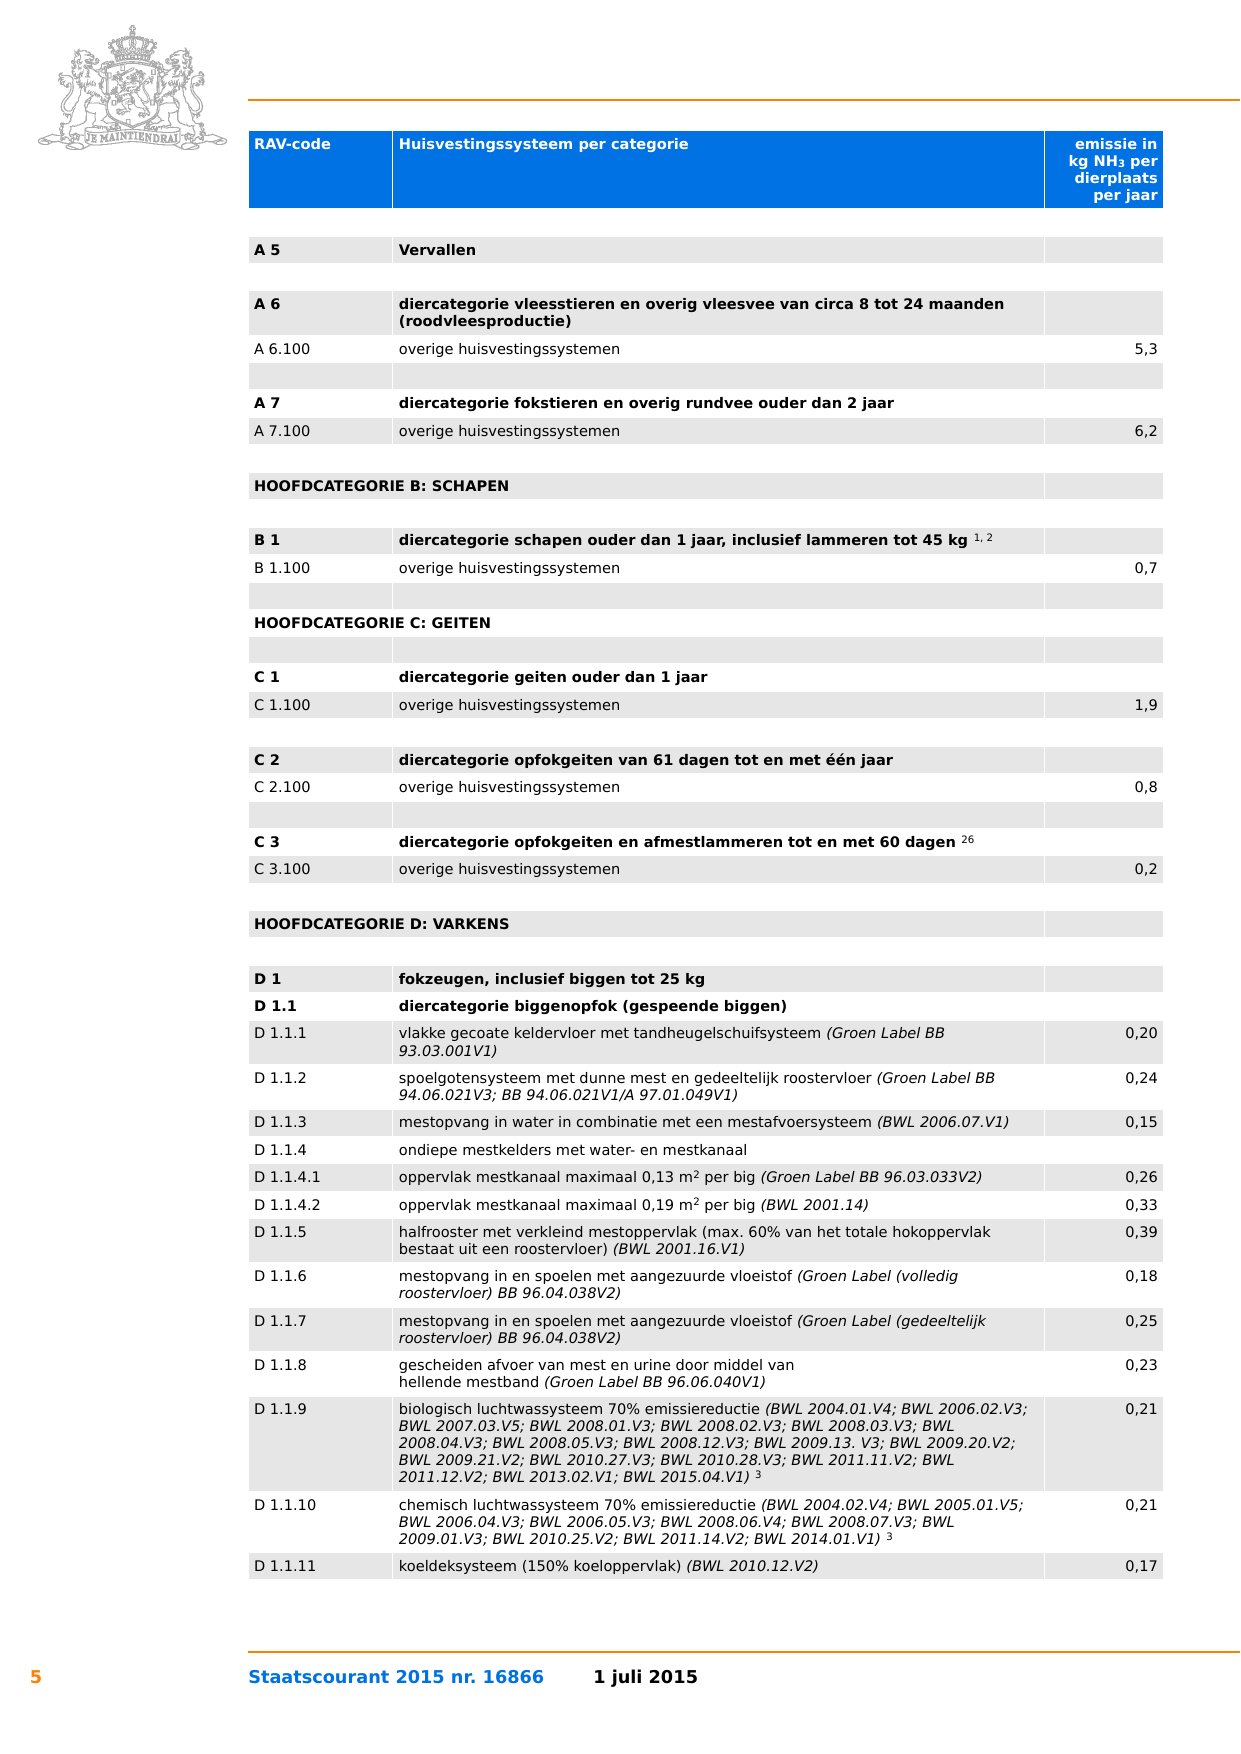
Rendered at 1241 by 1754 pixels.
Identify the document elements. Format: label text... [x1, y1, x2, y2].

table_cell [393, 209, 1044, 236]
table_cell koeldeksysteem (150% koeloppervlak) (BWL 2010.12.V2) [393, 1553, 1044, 1579]
table_cell 0,17 [1045, 1553, 1163, 1579]
table_cell diercategorie schapen ouder dan 1 jaar, inclusief lammeren tot 45 kg 1, 2 [393, 528, 1044, 554]
table_cell D 1.1.8 [249, 1352, 392, 1396]
table_cell [393, 264, 1044, 290]
table_cell biologisch luchtwassysteem 70% emissiereductie (BWL 2004.01.V4; BWL 2006.02.V3; BWL 2007.03.V5; BWL 2008.01.V3; BWL 2008.02.V3; BWL 2008.03.V3; BWL 2008.04.V3; BWL 2008.05.V3; BWL 2008.12.V3; BWL 2009.13. V3; BWL 2009.20.V2; BWL 2009.21.V2; BWL 2010.27.V3; BWL 2010.28.V3; BWL 2011.11.V2; BWL 2011.12.V2; BWL 2013.02.V1; BWL 2015.04.V1) 3 [393, 1397, 1044, 1491]
table_cell D 1.1.4 [249, 1137, 392, 1163]
table_cell Vervallen [393, 237, 1044, 263]
table_cell D 1.1.4.2 [249, 1192, 392, 1218]
table_cell [249, 445, 392, 472]
table_cell [1045, 583, 1163, 609]
table_cell vlakke gecoate keldervloer met tandheugelschuifsysteem (Groen Label BB 93.03.001V1) [393, 1021, 1044, 1064]
table_cell [249, 939, 392, 965]
table_cell [249, 209, 392, 236]
table_cell [1045, 209, 1163, 236]
table_cell diercategorie vleesstieren en overig vleesvee van circa 8 tot 24 maanden (roodvleesproductie) [393, 291, 1044, 335]
table_cell oppervlak mestkanaal maximaal 0,13 m2 per big (Groen Label BB 96.03.033V2) [393, 1164, 1044, 1191]
table_cell A 5 [249, 237, 392, 263]
table_cell [1045, 993, 1163, 1020]
table_cell [1045, 528, 1163, 554]
table_cell C 1.100 [249, 692, 392, 718]
table_cell C 3 [249, 829, 392, 855]
table_cell D 1.1.7 [249, 1308, 392, 1351]
table_cell D 1.1.9 [249, 1397, 392, 1491]
table_cell overige huisvestingssystemen [393, 418, 1044, 444]
table_cell gescheiden afvoer van mest en urine door middel van hellende mestband (Groen Label BB 96.06.040V1) [393, 1352, 1044, 1396]
table_cell D 1.1.6 [249, 1264, 392, 1307]
table_cell [249, 583, 392, 609]
table_cell 0,39 [1045, 1219, 1163, 1262]
table_cell 1,9 [1045, 692, 1163, 718]
table_cell [1045, 500, 1163, 527]
table_cell 0,20 [1045, 1021, 1163, 1064]
table_cell [1045, 237, 1163, 263]
table_cell 0,8 [1045, 774, 1163, 801]
table_cell D 1.1.1 [249, 1021, 392, 1064]
table_cell overige huisvestingssystemen [393, 336, 1044, 362]
table_cell 0,21 [1045, 1397, 1163, 1491]
table_cell [1045, 829, 1163, 855]
table_cell C 2.100 [249, 774, 392, 801]
table_cell [249, 637, 392, 663]
table_cell halfrooster met verkleind mestoppervlak (max. 60% van het totale hokoppervlak bestaat uit een roostervloer) (BWL 2001.16.V1) [393, 1219, 1044, 1262]
table_cell diercategorie biggenopfok (gespeende biggen) [393, 993, 1044, 1020]
table_cell fokzeugen, inclusief biggen tot 25 kg [393, 966, 1044, 992]
table_cell [249, 802, 392, 828]
table_cell B 1.100 [249, 555, 392, 581]
table_cell A 7.100 [249, 418, 392, 444]
table_cell A 6.100 [249, 336, 392, 362]
table_cell [1045, 719, 1163, 746]
table_cell [393, 445, 1044, 472]
table_cell [1045, 911, 1163, 937]
table_cell chemisch luchtwassysteem 70% emissiereductie (BWL 2004.02.V4; BWL 2005.01.V5; BWL 2006.04.V3; BWL 2006.05.V3; BWL 2008.06.V4; BWL 2008.07.V3; BWL 2009.01.V3; BWL 2010.25.V2; BWL 2011.14.V2; BWL 2014.01.V1) 3 [393, 1492, 1044, 1552]
table_cell C 2 [249, 747, 392, 773]
table_header RAV-code [249, 131, 392, 208]
table_cell [393, 500, 1044, 527]
table_cell HOOFDCATEGORIE B: SCHAPEN [249, 473, 1044, 499]
table_cell [1045, 939, 1163, 965]
table_cell 0,2 [1045, 856, 1163, 883]
table_cell diercategorie opfokgeiten van 61 dagen tot en met één jaar [393, 747, 1044, 773]
table_cell C 3.100 [249, 856, 392, 883]
table_cell mestopvang in en spoelen met aangezuurde vloeistof (Groen Label (volledig roostervloer) BB 96.04.038V2) [393, 1264, 1044, 1307]
table_cell [249, 500, 392, 527]
table_cell [1045, 884, 1163, 910]
table_cell [249, 264, 392, 290]
table_cell [1045, 747, 1163, 773]
table_cell [1045, 610, 1163, 636]
table_cell [1045, 445, 1163, 472]
table_cell [1045, 264, 1163, 290]
table_cell [1045, 363, 1163, 389]
table_cell 0,23 [1045, 1352, 1163, 1396]
table_cell mestopvang in en spoelen met aangezuurde vloeistof (Groen Label (gedeeltelijk roostervloer) BB 96.04.038V2) [393, 1308, 1044, 1351]
table_cell D 1.1 [249, 993, 392, 1020]
table_cell D 1.1.11 [249, 1553, 392, 1579]
table_cell oppervlak mestkanaal maximaal 0,19 m2 per big (BWL 2001.14) [393, 1192, 1044, 1218]
table_cell 0,18 [1045, 1264, 1163, 1307]
table_cell [1045, 473, 1163, 499]
table_cell D 1.1.10 [249, 1492, 392, 1552]
table_cell diercategorie geiten ouder dan 1 jaar [393, 665, 1044, 691]
table_cell [1045, 966, 1163, 992]
table_cell [393, 637, 1044, 663]
table_cell diercategorie opfokgeiten en afmestlammeren tot en met 60 dagen 26 [393, 829, 1044, 855]
table_cell A 7 [249, 391, 392, 417]
table_cell D 1.1.2 [249, 1065, 392, 1108]
table_cell ondiepe mestkelders met water- en mestkanaal [393, 1137, 1044, 1163]
table_header emissie in kg NH3 per dierplaats per jaar [1045, 131, 1163, 208]
table_cell 0,24 [1045, 1065, 1163, 1108]
table_cell overige huisvestingssystemen [393, 856, 1044, 883]
table_cell D 1.1.3 [249, 1110, 392, 1136]
table_cell D 1 [249, 966, 392, 992]
table_cell HOOFDCATEGORIE C: GEITEN [249, 610, 1044, 636]
table_cell 0,33 [1045, 1192, 1163, 1218]
table_cell [249, 719, 392, 746]
table_cell 0,26 [1045, 1164, 1163, 1191]
table_cell [1045, 391, 1163, 417]
table_cell A 6 [249, 291, 392, 335]
table_cell overige huisvestingssystemen [393, 774, 1044, 801]
table_cell [1045, 1137, 1163, 1163]
picture [38, 25, 227, 150]
table_cell spoelgotensysteem met dunne mest en gedeeltelijk roostervloer (Groen Label BB 94.06.021V3; BB 94.06.021V1/A 97.01.049V1) [393, 1065, 1044, 1108]
table_cell overige huisvestingssystemen [393, 555, 1044, 581]
table_header Huisvestingssysteem per categorie [393, 131, 1044, 208]
table_cell [393, 884, 1044, 910]
table_cell [1045, 802, 1163, 828]
table_cell [1045, 637, 1163, 663]
table_cell 5,3 [1045, 336, 1163, 362]
table_cell [393, 802, 1044, 828]
table_cell [1045, 665, 1163, 691]
table_cell [393, 363, 1044, 389]
table_cell mestopvang in water in combinatie met een mestafvoersysteem (BWL 2006.07.V1) [393, 1110, 1044, 1136]
table_cell [249, 363, 392, 389]
table_cell [393, 583, 1044, 609]
table_cell [1045, 291, 1163, 335]
table_cell C 1 [249, 665, 392, 691]
table_cell [249, 884, 392, 910]
table_cell D 1.1.4.1 [249, 1164, 392, 1191]
table_cell 0,21 [1045, 1492, 1163, 1552]
table_cell B 1 [249, 528, 392, 554]
table_cell 0,25 [1045, 1308, 1163, 1351]
table_cell 6,2 [1045, 418, 1163, 444]
table_cell 0,15 [1045, 1110, 1163, 1136]
table_cell [393, 719, 1044, 746]
table_cell D 1.1.5 [249, 1219, 392, 1262]
table_cell overige huisvestingssystemen [393, 692, 1044, 718]
table_cell diercategorie fokstieren en overig rundvee ouder dan 2 jaar [393, 391, 1044, 417]
table_cell [393, 939, 1044, 965]
table_cell HOOFDCATEGORIE D: VARKENS [249, 911, 1044, 937]
table_cell 0,7 [1045, 555, 1163, 581]
